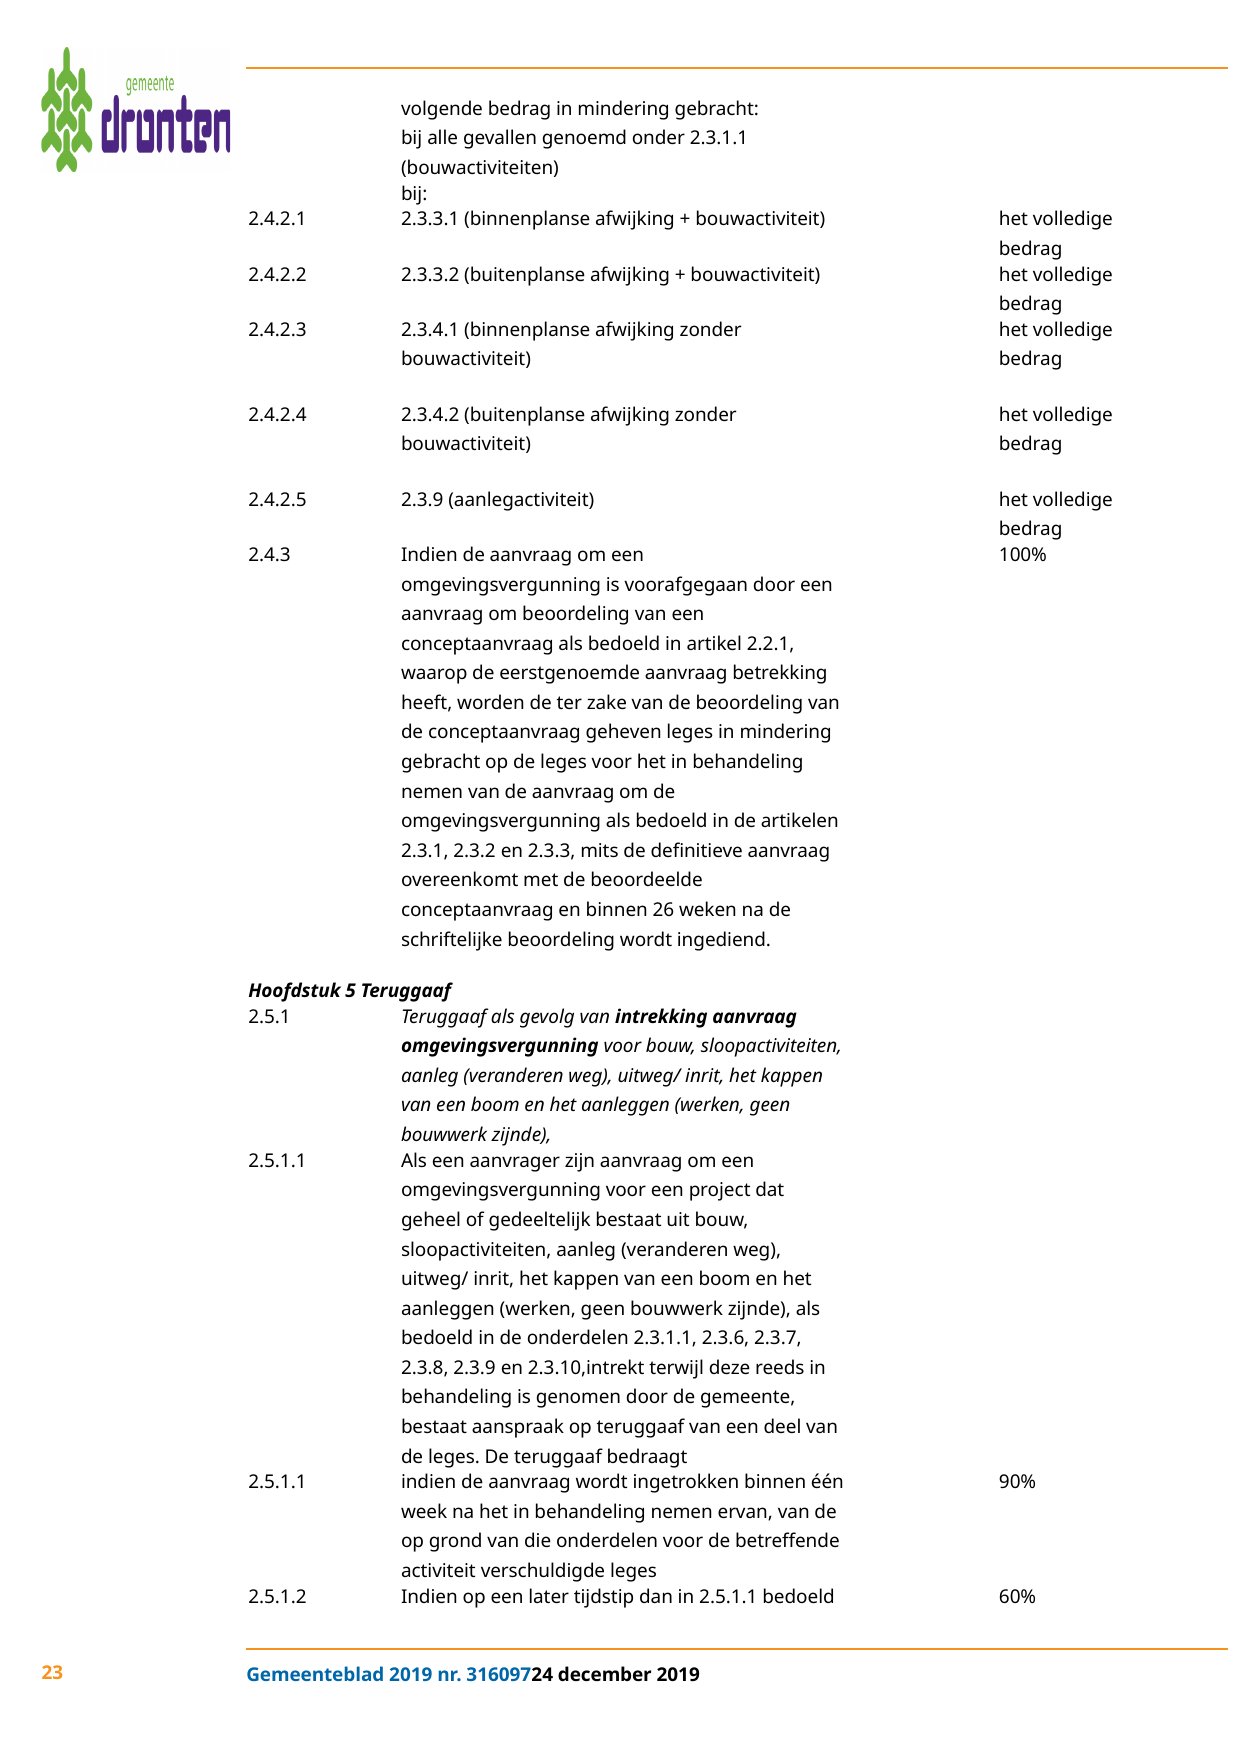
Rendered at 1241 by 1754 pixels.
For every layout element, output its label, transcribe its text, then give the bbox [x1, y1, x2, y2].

table_cell 100% [999, 541, 1152, 951]
table_cell Als een aanvrager zijn aanvraag om een omgevingsvergunning voor een project dat geheel of gedeeltelijk bestaat uit bouw, sloopactiviteiten, aanleg (veranderen weg), uitweg/ inrit, het kappen van een boom en het aanleggen (werken, geen bouwwerk zijnde), als bedoeld in de onderdelen 2.3.1.1, 2.3.6, 2.3.7, 2.3.8, 2.3.9 en 2.3.10,intrekt terwijl deze reeds in behandeling is genomen door de gemeente, bestaat aanspraak op teruggaaf van een deel van de leges. De teruggaaf bedraagt [401, 1147, 846, 1468]
table_cell volgende bedrag in mindering gebracht: bij alle gevallen genoemd onder 2.3.1.1 (bouwactiviteiten) [401, 95, 846, 180]
table_cell 2.4.2.4 [248, 401, 401, 486]
table_cell 2.3.4.1 (binnenplanse afwijking zonder bouwactiviteit) [401, 316, 846, 401]
table_cell 2.4.2.2 [248, 261, 401, 316]
table_cell [846, 1469, 999, 1583]
table_cell [846, 316, 999, 401]
table_cell [999, 1003, 1152, 1147]
table_cell [846, 1583, 999, 1609]
table_cell 2.3.3.2 (buitenplanse afwijking + bouwactiviteit) [401, 261, 846, 316]
table_cell [999, 1147, 1152, 1468]
table_cell het volledige bedrag [999, 486, 1152, 541]
table_cell Hoofdstuk 5 Teruggaaf [248, 977, 1152, 1003]
table_cell [846, 1147, 999, 1468]
table_cell [846, 401, 999, 486]
table_cell 2.5.1.1 [248, 1147, 401, 1468]
table_cell 2.5.1 [248, 1003, 401, 1147]
table_cell het volledige bedrag [999, 205, 1152, 261]
table_cell 2.4.3 [248, 541, 401, 951]
table_cell [999, 180, 1152, 205]
table_cell [846, 541, 999, 951]
table_cell [846, 261, 999, 316]
table_cell 2.3.9 (aanlegactiviteit) [401, 486, 846, 541]
table_cell Indien op een later tijdstip dan in 2.5.1.1 bedoeld [401, 1583, 846, 1609]
table_cell [248, 951, 1152, 977]
table_cell 2.5.1.2 [248, 1583, 401, 1609]
table_cell [248, 95, 401, 180]
picture [41, 47, 231, 172]
table_cell 2.4.2.3 [248, 316, 401, 401]
table_cell [846, 1003, 999, 1147]
table_cell [248, 180, 401, 205]
table_cell het volledige bedrag [999, 261, 1152, 316]
table_cell het volledige bedrag [999, 401, 1152, 486]
table_cell 90% [999, 1469, 1152, 1583]
table_cell [846, 95, 999, 180]
table_cell [846, 486, 999, 541]
table_cell 2.4.2.1 [248, 205, 401, 261]
table_cell Teruggaaf als gevolg van intrekking aanvraag omgevingsvergunning voor bouw, sloopactiviteiten, aanleg (veranderen weg), uitweg/ inrit, het kappen van een boom en het aanleggen (werken, geen bouwwerk zijnde), [401, 1003, 846, 1147]
table_cell indien de aanvraag wordt ingetrokken binnen één week na het in behandeling nemen ervan, van de op grond van die onderdelen voor de betreffende activiteit verschuldigde leges [401, 1469, 846, 1583]
table_cell Indien de aanvraag om een omgevingsvergunning is voorafgegaan door een aanvraag om beoordeling van een conceptaanvraag als bedoeld in artikel 2.2.1, waarop de eerstgenoemde aanvraag betrekking heeft, worden de ter zake van de beoordeling van de conceptaanvraag geheven leges in mindering gebracht op de leges voor het in behandeling nemen van de aanvraag om de omgevingsvergunning als bedoeld in de artikelen 2.3.1, 2.3.2 en 2.3.3, mits de definitieve aanvraag overeenkomt met de beoordeelde conceptaanvraag en binnen 26 weken na de schriftelijke beoordeling wordt ingediend. [401, 541, 846, 951]
table_cell [846, 180, 999, 205]
table_cell [846, 205, 999, 261]
table_cell 2.3.3.1 (binnenplanse afwijking + bouwactiviteit) [401, 205, 846, 261]
table_cell 2.5.1.1 [248, 1469, 401, 1583]
table_cell 2.4.2.5 [248, 486, 401, 541]
table_cell bij: [401, 180, 846, 205]
table_cell het volledige bedrag [999, 316, 1152, 401]
table_cell 2.3.4.2 (buitenplanse afwijking zonder bouwactiviteit) [401, 401, 846, 486]
table_cell 60% [999, 1583, 1152, 1609]
table_cell [999, 95, 1152, 180]
